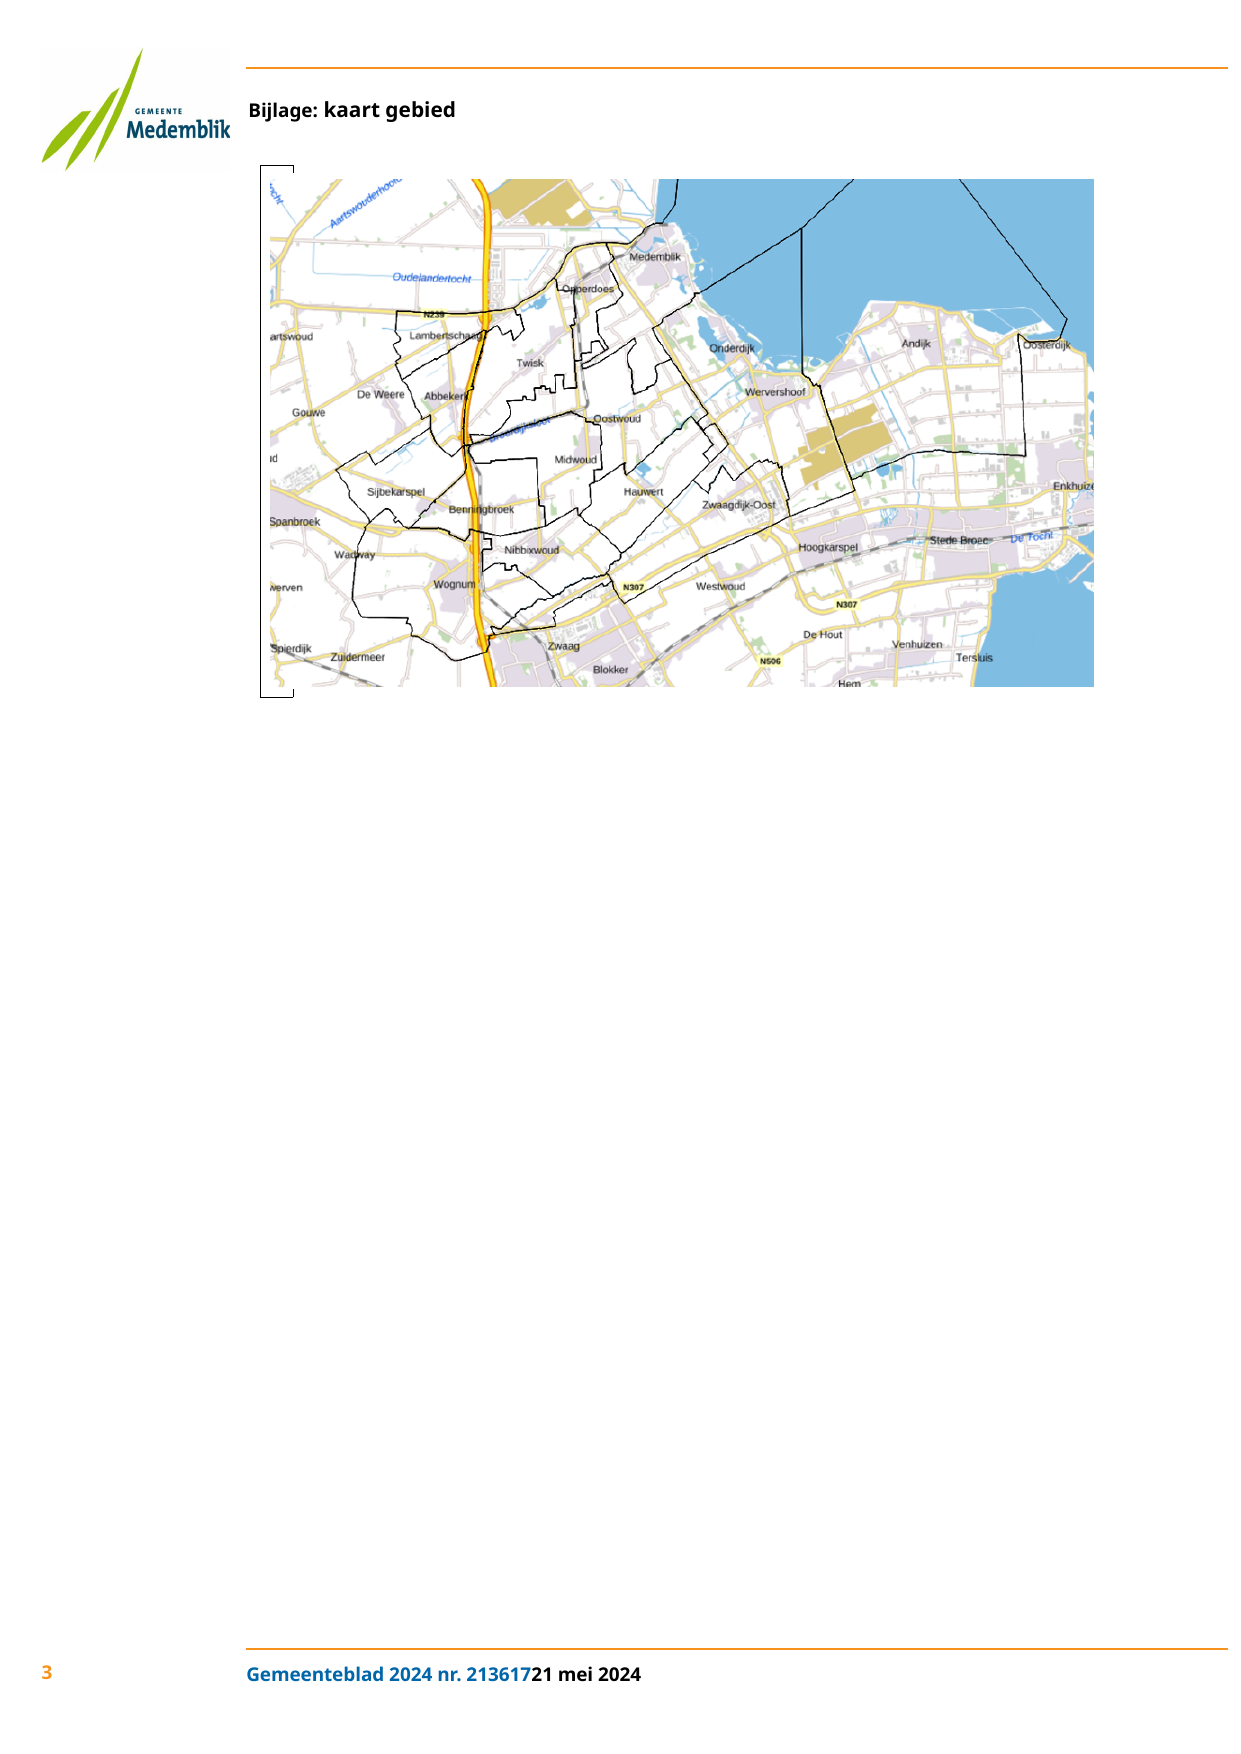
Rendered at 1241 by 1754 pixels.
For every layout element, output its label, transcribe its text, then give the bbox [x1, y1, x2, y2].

text Bijlage: kaart gebied [248, 95, 1152, 123]
picture [41, 47, 231, 172]
picture [268, 173, 1095, 689]
